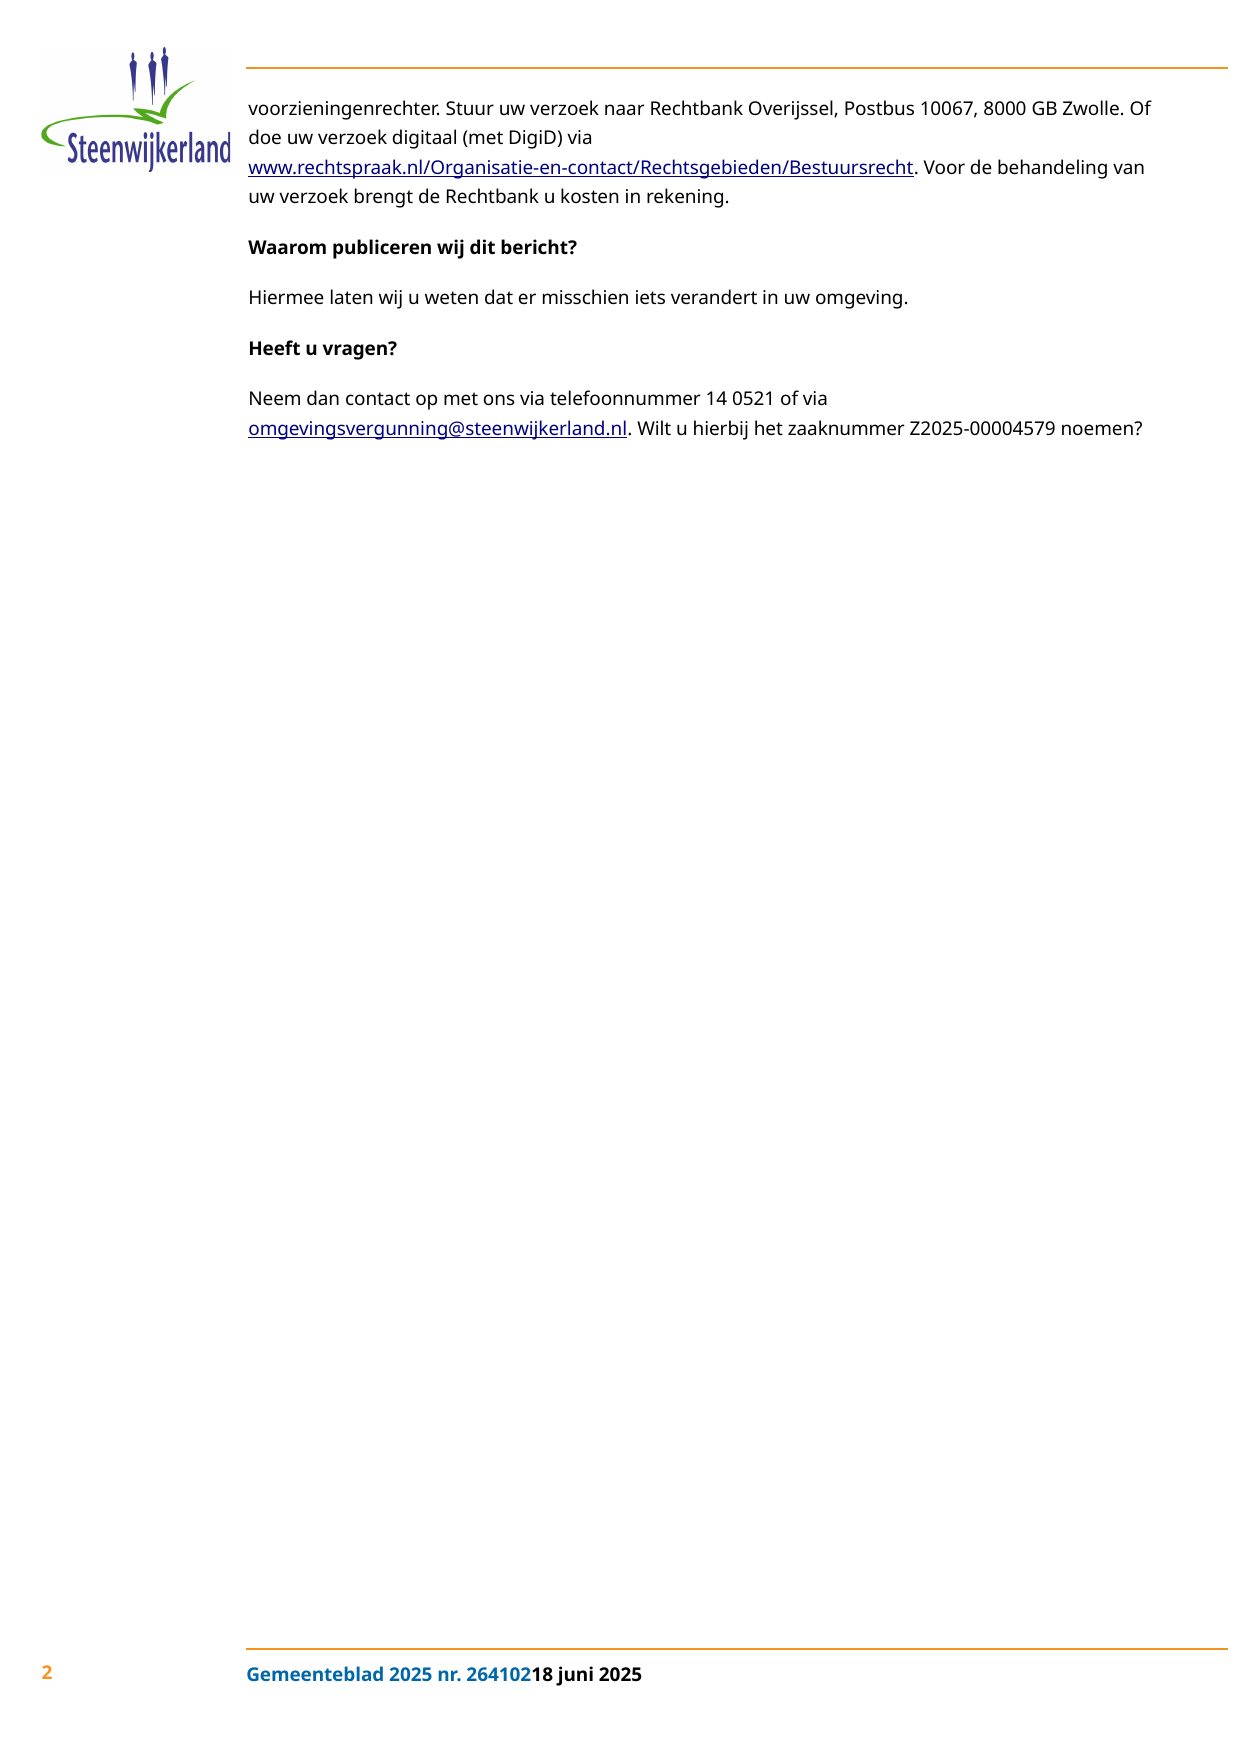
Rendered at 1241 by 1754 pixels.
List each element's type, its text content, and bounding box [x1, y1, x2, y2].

text Hiermee laten wij u weten dat er misschien iets verandert in uw omgeving. [248, 284, 1152, 310]
text Neem dan contact op met ons via telefoonnummer 14 0521 of via omgevingsvergunning@steenwijkerland.nl. Wilt u hierbij het zaaknummer Z2025-00004579 noemen? [248, 385, 1152, 441]
text Heeft u vragen? [248, 335, 1152, 361]
picture [41, 47, 231, 172]
text Waarom publiceren wij dit bericht? [248, 234, 1152, 260]
text voorzieningenrechter. Stuur uw verzoek naar Rechtbank Overijssel, Postbus 10067, 8000 GB Zwolle. Of doe uw verzoek digitaal (met DigiD) via www.rechtspraak.nl/Organisatie-en-contact/Rechtsgebieden/Bestuursrecht. Voor de behandeling van uw verzoek brengt de Rechtbank u kosten in rekening. [248, 95, 1152, 209]
